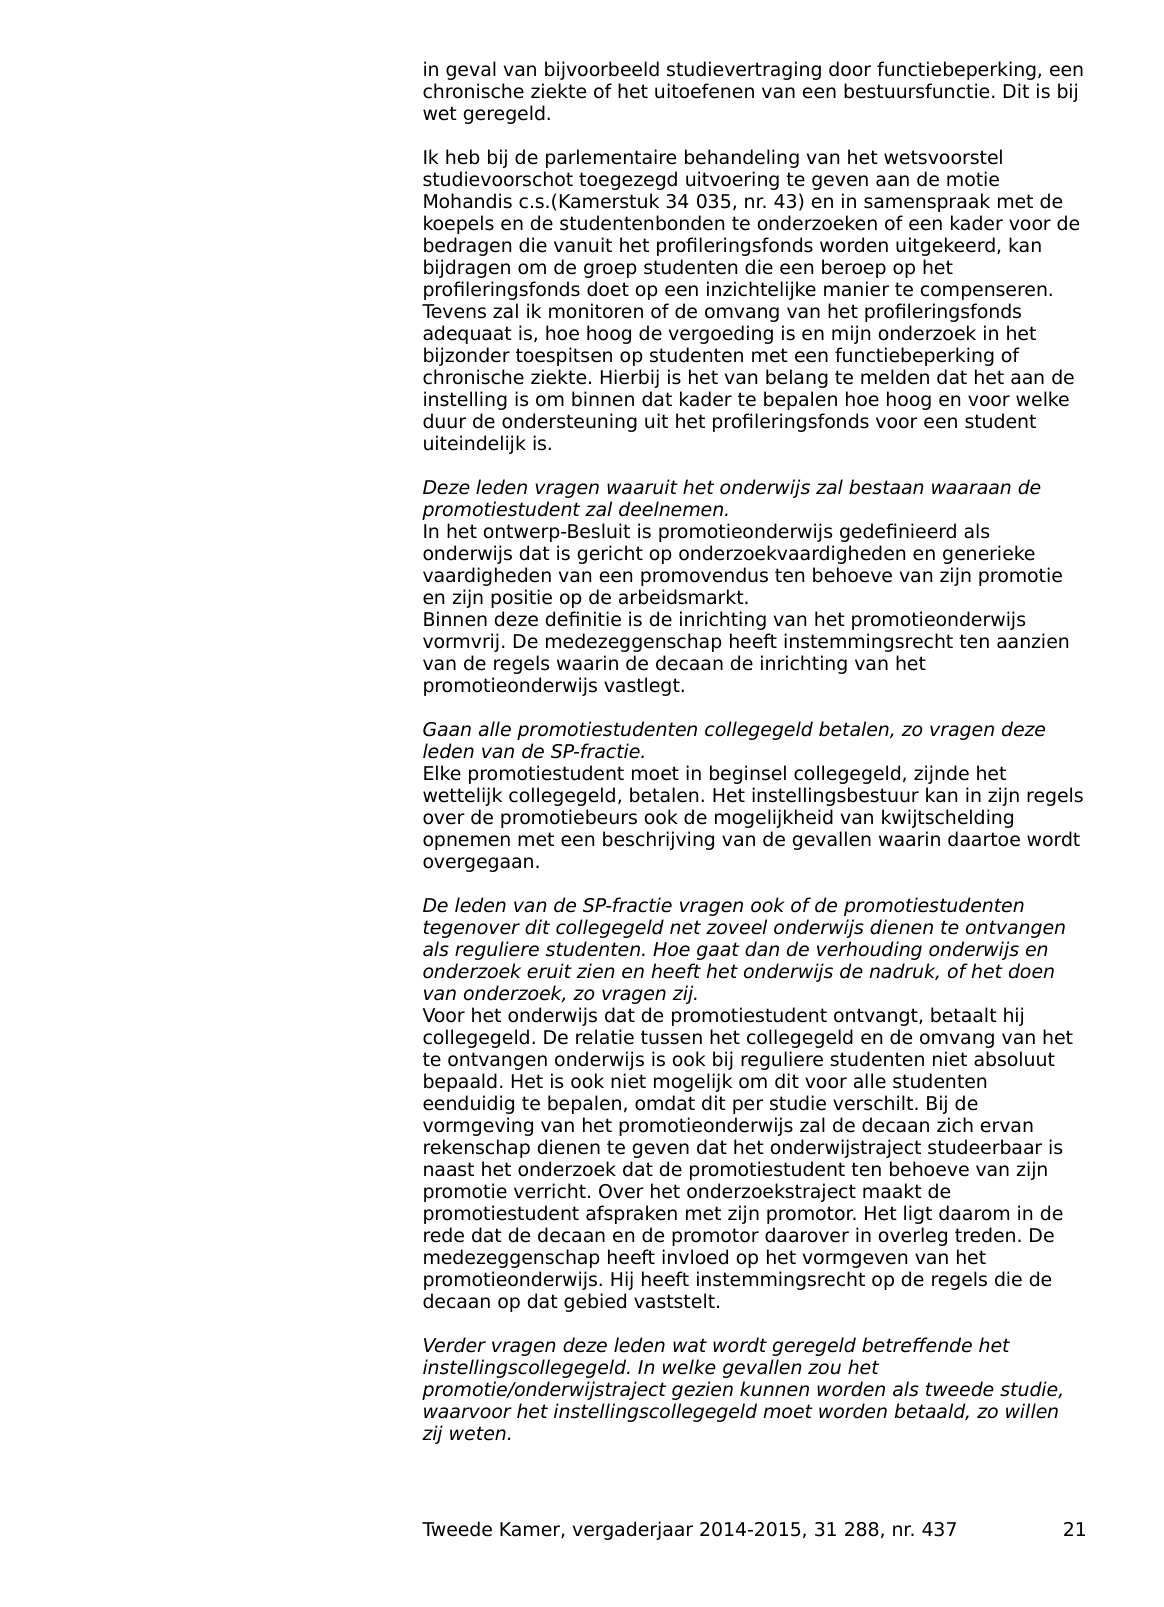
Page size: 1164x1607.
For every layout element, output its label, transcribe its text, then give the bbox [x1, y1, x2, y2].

text Ik heb bij de parlementaire behandeling van het wetsvoorstel studievoorschot toegezegd uitvoering te geven aan de motie Mohandis c.s.(Kamerstuk 34 035, nr. 43) en in samenspraak met de koepels en de studentenbonden te onderzoeken of een kader voor de bedragen die vanuit het profileringsfonds worden uitgekeerd, kan bijdragen om de groep studenten die een beroep op het profileringsfonds doet op een inzichtelijke manier te compenseren. Tevens zal ik monitoren of de omvang van het profileringsfonds adequaat is, hoe hoog de vergoeding is en mijn onderzoek in het bijzonder toespitsen op studenten met een functiebeperking of chronische ziekte. Hierbij is het van belang te melden dat het aan de instelling is om binnen dat kader te bepalen hoe hoog en voor welke duur de ondersteuning uit het profileringsfonds voor een student uiteindelijk is. [422, 147, 1087, 455]
text De leden van de SP-fractie vragen ook of de promotiestudenten tegenover dit collegegeld net zoveel onderwijs dienen te ontvangen als reguliere studenten. Hoe gaat dan de verhouding onderwijs en onderzoek eruit zien en heeft het onderwijs de nadruk, of het doen van onderzoek, zo vragen zij. [422, 895, 1087, 1005]
text Gaan alle promotiestudenten collegegeld betalen, zo vragen deze leden van de SP-fractie. [422, 719, 1087, 763]
text In het ontwerp-Besluit is promotieonderwijs gedefinieerd als onderwijs dat is gericht op onderzoekvaardigheden en generieke vaardigheden van een promovendus ten behoeve van zijn promotie en zijn positie op de arbeidsmarkt. [422, 521, 1087, 609]
text Voor het onderwijs dat de promotiestudent ontvangt, betaalt hij collegegeld. De relatie tussen het collegegeld en de omvang van het te ontvangen onderwijs is ook bij reguliere studenten niet absoluut bepaald. Het is ook niet mogelijk om dit voor alle studenten eenduidig te bepalen, omdat dit per studie verschilt. Bij de vormgeving van het promotieonderwijs zal de decaan zich ervan rekenschap dienen te geven dat het onderwijstraject studeerbaar is naast het onderzoek dat de promotiestudent ten behoeve van zijn promotie verricht. Over het onderzoekstraject maakt de promotiestudent afspraken met zijn promotor. Het ligt daarom in de rede dat de decaan en de promotor daarover in overleg treden. De medezeggenschap heeft invloed op het vormgeven van het promotieonderwijs. Hij heeft instemmingsrecht op de regels die de decaan op dat gebied vaststelt. [422, 1005, 1087, 1313]
text Elke promotiestudent moet in beginsel collegegeld, zijnde het wettelijk collegegeld, betalen. Het instellingsbestuur kan in zijn regels over de promotiebeurs ook de mogelijkheid van kwijtschelding opnemen met een beschrijving van de gevallen waarin daartoe wordt overgegaan. [422, 763, 1087, 873]
text Binnen deze definitie is de inrichting van het promotieonderwijs vormvrij. De medezeggenschap heeft instemmingsrecht ten aanzien van de regels waarin de decaan de inrichting van het promotieonderwijs vastlegt. [422, 609, 1087, 697]
text Verder vragen deze leden wat wordt geregeld betreffende het instellingscollegegeld. In welke gevallen zou het promotie/onderwijstraject gezien kunnen worden als tweede studie, waarvoor het instellingscollegegeld moet worden betaald, zo willen zij weten. [422, 1335, 1087, 1445]
text Deze leden vragen waaruit het onderwijs zal bestaan waaraan de promotiestudent zal deelnemen. [422, 477, 1087, 521]
text in geval van bijvoorbeeld studievertraging door functiebeperking, een chronische ziekte of het uitoefenen van een bestuursfunctie. Dit is bij wet geregeld. [422, 59, 1087, 125]
